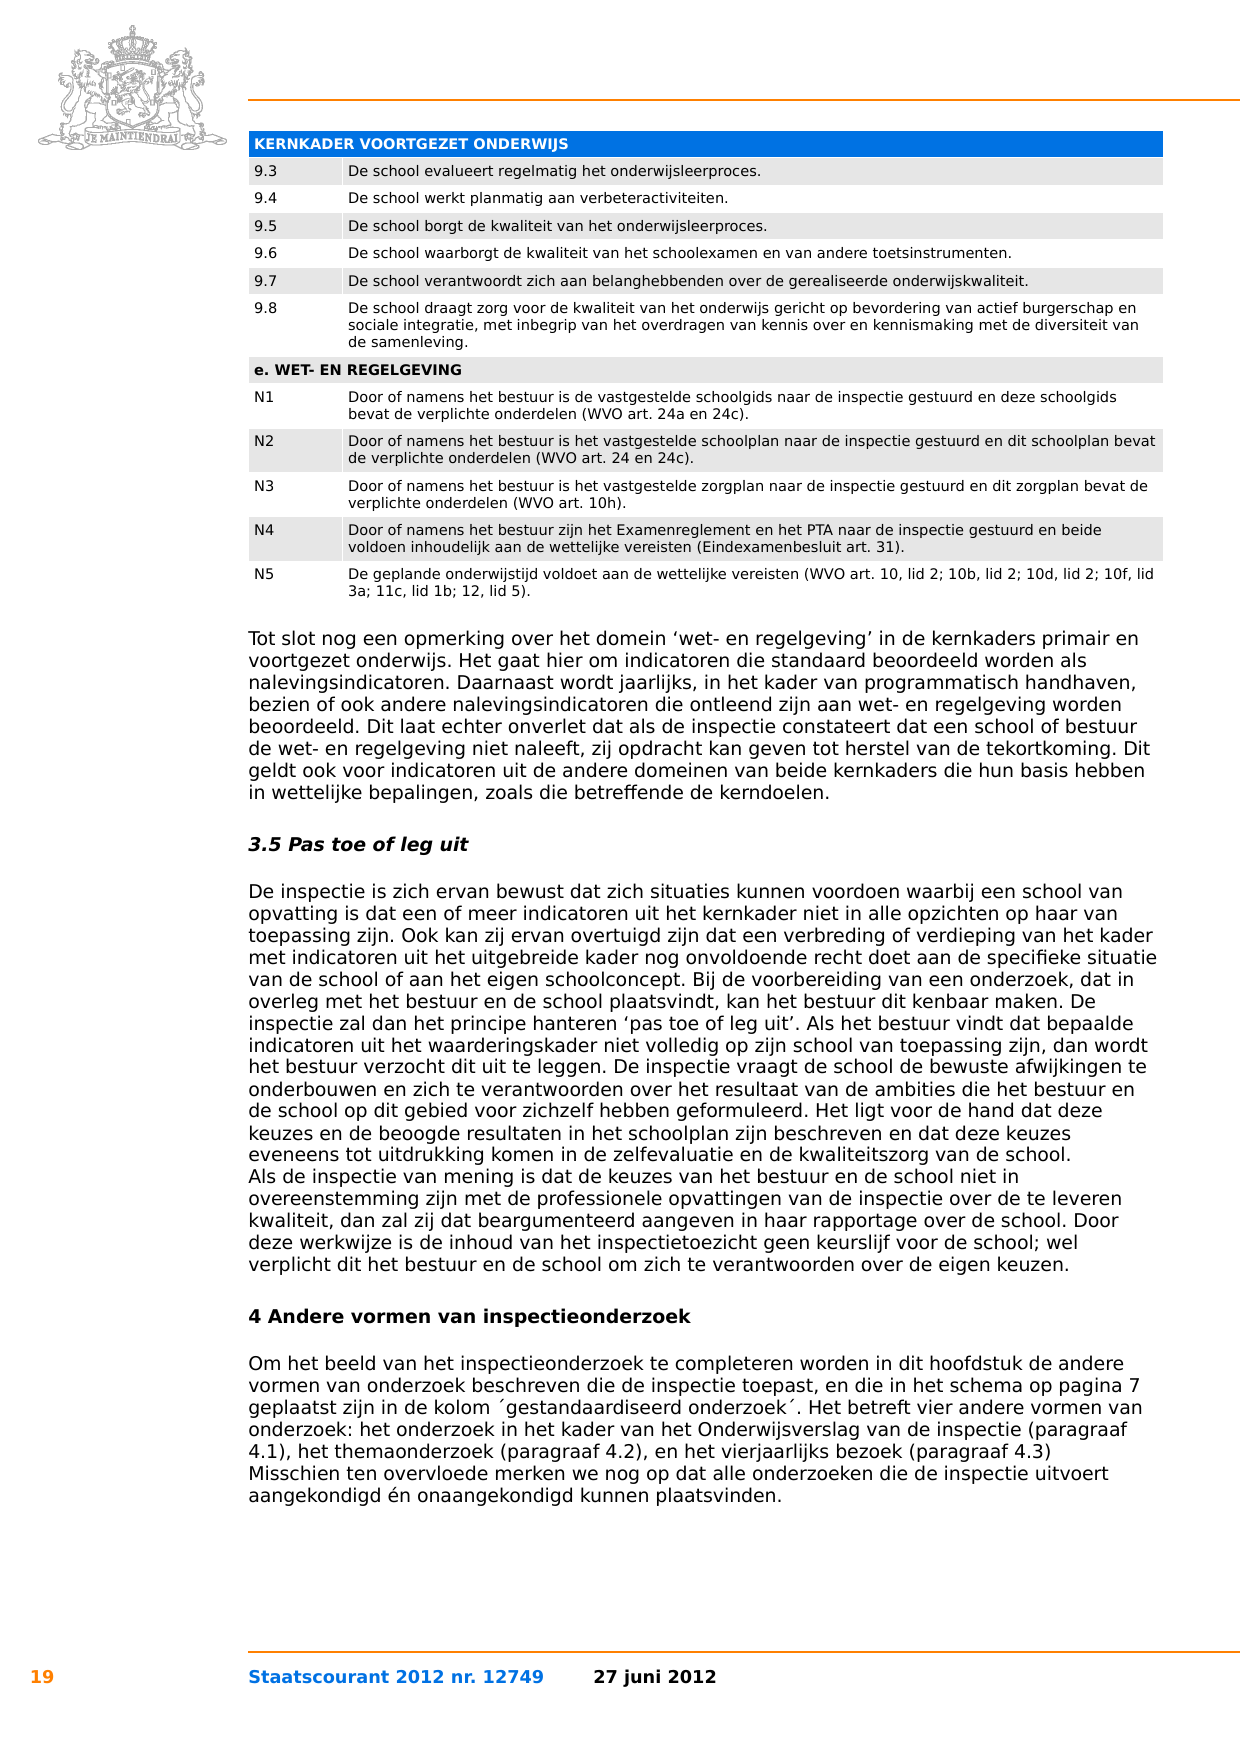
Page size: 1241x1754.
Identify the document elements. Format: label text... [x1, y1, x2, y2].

picture [38, 25, 227, 150]
table_cell Door of namens het bestuur is het vastgestelde zorgplan naar de inspectie gestuurd en dit zorgplan bevat de verplichte onderdelen (WVO art. 10h). [343, 473, 1163, 516]
subtitle 3.5 Pas toe of leg uit [248, 834, 1163, 856]
table_cell e. WET- EN REGELGEVING [249, 357, 1163, 383]
table_cell 9.7 [249, 268, 342, 294]
table_cell 9.4 [249, 186, 342, 212]
text Tot slot nog een opmerking over het domein ‘wet- en regelgeving’ in de kernkaders primair en voortgezet onderwijs. Het gaat hier om indicatoren die standaard beoordeeld worden als nalevingsindicatoren. Daarnaast wordt jaarlijks, in het kader van programmatisch handhaven, bezien of ook andere nalevingsindicatoren die ontleend zijn aan wet- en regelgeving worden beoordeeld. Dit laat echter onverlet dat als de inspectie constateert dat een school of bestuur de wet- en regelgeving niet naleeft, zij opdracht kan geven tot herstel van de tekortkoming. Dit geldt ook voor indicatoren uit de andere domeinen van beide kernkaders die hun basis hebben in wettelijke bepalingen, zoals die betreffende de kerndoelen. [248, 628, 1163, 804]
text De inspectie is zich ervan bewust dat zich situaties kunnen voordoen waarbij een school van opvatting is dat een of meer indicatoren uit het kernkader niet in alle opzichten op haar van toepassing zijn. Ook kan zij ervan overtuigd zijn dat een verbreding of verdieping van het kader met indicatoren uit het uitgebreide kader nog onvoldoende recht doet aan de specifieke situatie van de school of aan het eigen schoolconcept. Bij de voorbereiding van een onderzoek, dat in overleg met het bestuur en de school plaatsvindt, kan het bestuur dit kenbaar maken. De inspectie zal dan het principe hanteren ‘pas toe of leg uit’. Als het bestuur vindt dat bepaalde indicatoren uit het waarderingskader niet volledig op zijn school van toepassing zijn, dan wordt het bestuur verzocht dit uit te leggen. De inspectie vraagt de school de bewuste afwijkingen te onderbouwen en zich te verantwoorden over het resultaat van de ambities die het bestuur en de school op dit gebied voor zichzelf hebben geformuleerd. Het ligt voor de hand dat deze keuzes en de beoogde resultaten in het schoolplan zijn beschreven en dat deze keuzes eveneens tot uitdrukking komen in de zelfevaluatie en de kwaliteitszorg van de school. [248, 881, 1163, 1166]
table_cell N1 [249, 384, 342, 427]
table_cell De school werkt planmatig aan verbeteractiviteiten. [343, 186, 1163, 212]
table_cell 9.3 [249, 158, 342, 185]
table_cell 9.6 [249, 241, 342, 267]
table_cell N4 [249, 517, 342, 561]
text Als de inspectie van mening is dat de keuzes van het bestuur en de school niet in overeenstemming zijn met de professionele opvattingen van de inspectie over de te leveren kwaliteit, dan zal zij dat beargumenteerd aangeven in haar rapportage over de school. Door deze werkwijze is de inhoud van het inspectietoezicht geen keurslijf voor de school; wel verplicht dit het bestuur en de school om zich te verantwoorden over de eigen keuzen. [248, 1166, 1163, 1276]
table_cell De school draagt zorg voor de kwaliteit van het onderwijs gericht op bevordering van actief burgerschap en sociale integratie, met inbegrip van het overdragen van kennis over en kennismaking met de diversiteit van de samenleving. [343, 295, 1163, 356]
table_cell Door of namens het bestuur is het vastgestelde schoolplan naar de inspectie gestuurd en dit schoolplan bevat de verplichte onderdelen (WVO art. 24 en 24c). [343, 429, 1163, 472]
text Misschien ten overvloede merken we nog op dat alle onderzoeken die de inspectie uitvoert aangekondigd én onaangekondigd kunnen plaatsvinden. [248, 1463, 1163, 1507]
table_cell N5 [249, 562, 342, 605]
table_cell N3 [249, 473, 342, 516]
table_cell 9.8 [249, 295, 342, 356]
table_cell De school waarborgt de kwaliteit van het schoolexamen en van andere toetsinstrumenten. [343, 241, 1163, 267]
table_cell De school verantwoordt zich aan belanghebbenden over de gerealiseerde onderwijskwaliteit. [343, 268, 1163, 294]
table_cell Door of namens het bestuur is de vastgestelde schoolgids naar de inspectie gestuurd en deze schoolgids bevat de verplichte onderdelen (WVO art. 24a en 24c). [343, 384, 1163, 427]
subtitle 4 Andere vormen van inspectieonderzoek [248, 1306, 1163, 1328]
table_cell 9.5 [249, 213, 342, 239]
table_cell N2 [249, 429, 342, 472]
table_cell De school evalueert regelmatig het onderwijsleerproces. [343, 158, 1163, 185]
text Om het beeld van het inspectieonderzoek te completeren worden in dit hoofdstuk de andere vormen van onderzoek beschreven die de inspectie toepast, en die in het schema op pagina 7 geplaatst zijn in de kolom ´gestandaardiseerd onderzoek´. Het betreft vier andere vormen van onderzoek: het onderzoek in het kader van het Onderwijsverslag van de inspectie (paragraaf 4.1), het themaonderzoek (paragraaf 4.2), en het vierjaarlijks bezoek (paragraaf 4.3) [248, 1353, 1163, 1463]
table_cell De geplande onderwijstijd voldoet aan de wettelijke vereisten (WVO art. 10, lid 2; 10b, lid 2; 10d, lid 2; 10f, lid 3a; 11c, lid 1b; 12, lid 5). [343, 562, 1163, 605]
table_header KERNKADER VOORTGEZET ONDERWIJS [249, 131, 1163, 157]
table_cell Door of namens het bestuur zijn het Examenreglement en het PTA naar de inspectie gestuurd en beide voldoen inhoudelijk aan de wettelijke vereisten (Eindexamenbesluit art. 31). [343, 517, 1163, 561]
table_cell De school borgt de kwaliteit van het onderwijsleerproces. [343, 213, 1163, 239]
